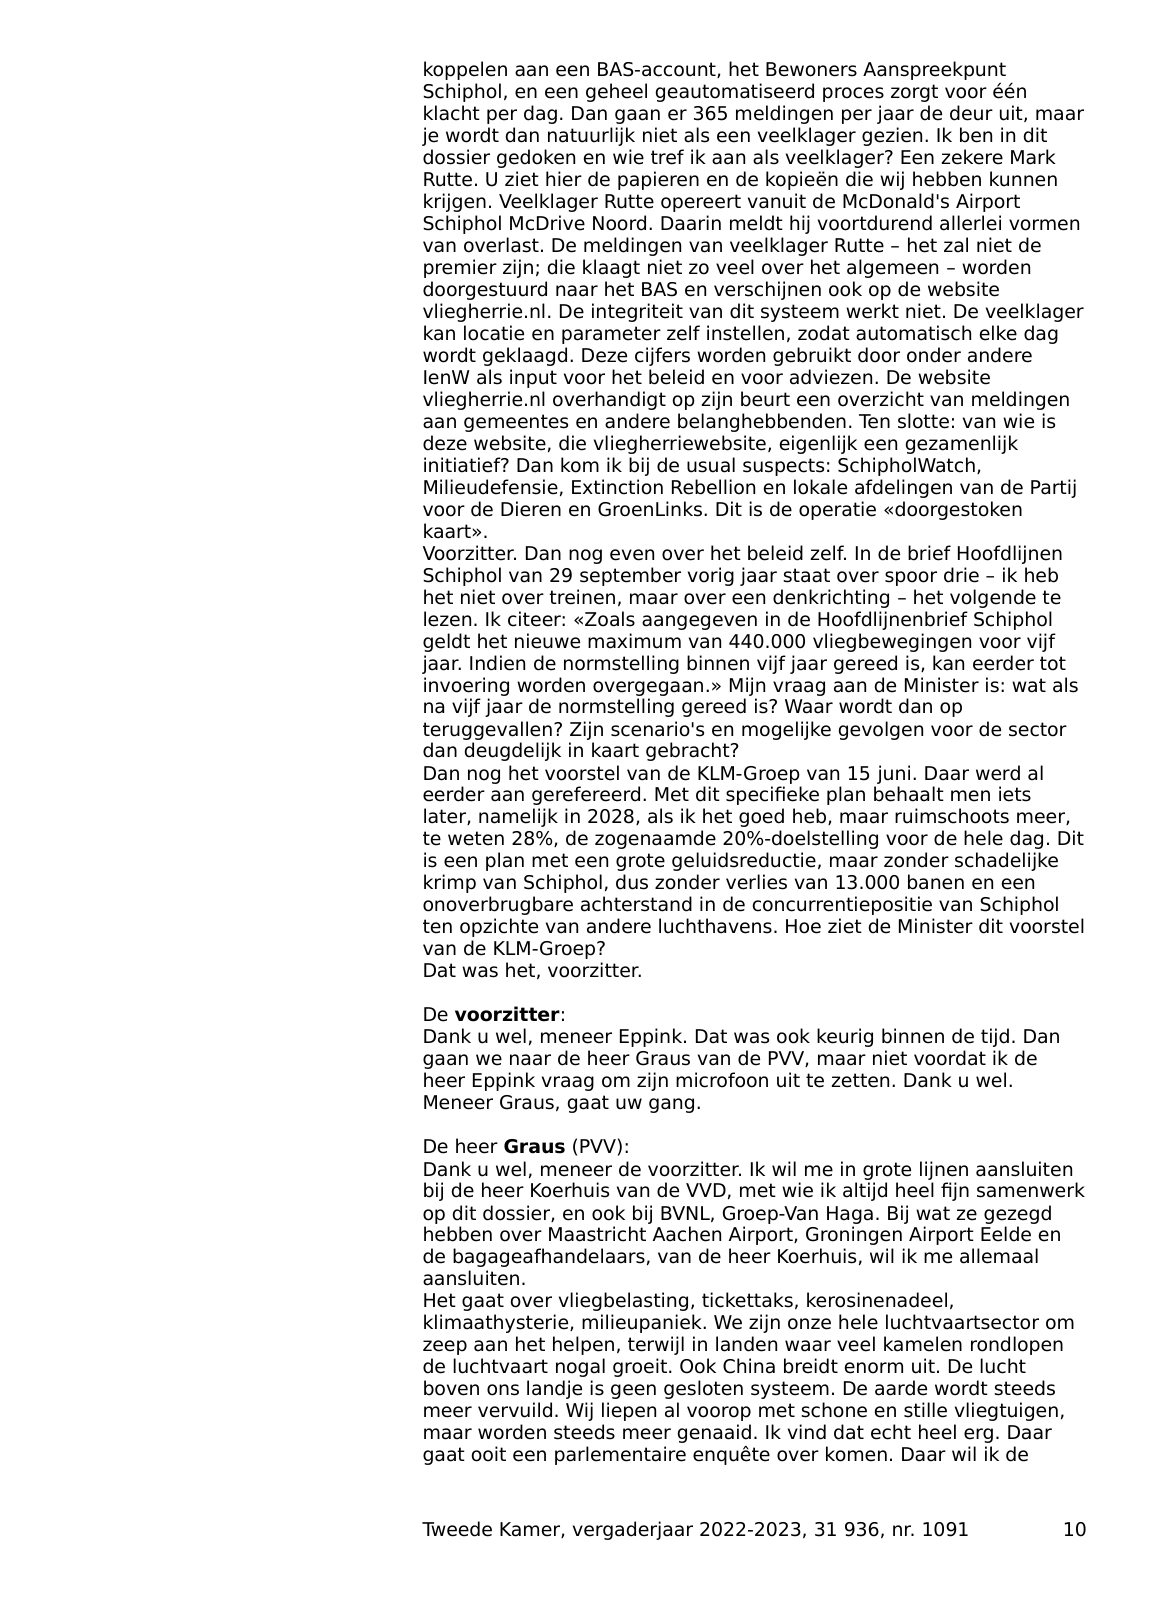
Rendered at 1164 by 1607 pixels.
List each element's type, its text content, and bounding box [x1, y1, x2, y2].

text De voorzitter: [422, 1004, 1087, 1026]
text Dank u wel, meneer de voorzitter. Ik wil me in grote lijnen aansluiten bij de heer Koerhuis van de VVD, met wie ik altijd heel fijn samenwerk op dit dossier, en ook bij BVNL, Groep-Van Haga. Bij wat ze gezegd hebben over Maastricht Aachen Airport, Groningen Airport Eelde en de bagageafhandelaars, van de heer Koerhuis, wil ik me allemaal aansluiten. [422, 1158, 1087, 1290]
text Dat was het, voorzitter. [422, 960, 1087, 982]
text Voorzitter. Dan nog even over het beleid zelf. In de brief Hoofdlijnen Schiphol van 29 september vorig jaar staat over spoor drie – ik heb het niet over treinen, maar over een denkrichting – het volgende te lezen. Ik citeer: «Zoals aangegeven in de Hoofdlijnenbrief Schiphol geldt het nieuwe maximum van 440.000 vliegbewegingen voor vijf jaar. Indien de normstelling binnen vijf jaar gereed is, kan eerder tot invoering worden overgegaan.» Mijn vraag aan de Minister is: wat als na vijf jaar de normstelling gereed is? Waar wordt dan op teruggevallen? Zijn scenario's en mogelijke gevolgen voor de sector dan deugdelijk in kaart gebracht? [422, 543, 1087, 762]
text Het gaat over vliegbelasting, tickettaks, kerosinenadeel, klimaathysterie, milieupaniek. We zijn onze hele luchtvaartsector om zeep aan het helpen, terwijl in landen waar veel kamelen rondlopen de luchtvaart nogal groeit. Ook China breidt enorm uit. De lucht boven ons landje is geen gesloten systeem. De aarde wordt steeds meer vervuild. Wij liepen al voorop met schone en stille vliegtuigen, maar worden steeds meer genaaid. Ik vind dat echt heel erg. Daar gaat ooit een parlementaire enquête over komen. Daar wil ik de [422, 1290, 1087, 1466]
text De heer Graus (PVV): [422, 1136, 1087, 1158]
text koppelen aan een BAS-account, het Bewoners Aanspreekpunt Schiphol, en een geheel geautomatiseerd proces zorgt voor één klacht per dag. Dan gaan er 365 meldingen per jaar de deur uit, maar je wordt dan natuurlijk niet als een veelklager gezien. Ik ben in dit dossier gedoken en wie tref ik aan als veelklager? Een zekere Mark Rutte. U ziet hier de papieren en de kopieën die wij hebben kunnen krijgen. Veelklager Rutte opereert vanuit de McDonald's Airport Schiphol McDrive Noord. Daarin meldt hij voortdurend allerlei vormen van overlast. De meldingen van veelklager Rutte – het zal niet de premier zijn; die klaagt niet zo veel over het algemeen – worden doorgestuurd naar het BAS en verschijnen ook op de website vliegherrie.nl. De integriteit van dit systeem werkt niet. De veelklager kan locatie en parameter zelf instellen, zodat automatisch elke dag wordt geklaagd. Deze cijfers worden gebruikt door onder andere IenW als input voor het beleid en voor adviezen. De website vliegherrie.nl overhandigt op zijn beurt een overzicht van meldingen aan gemeentes en andere belanghebbenden. Ten slotte: van wie is deze website, die vliegherriewebsite, eigenlijk een gezamenlijk initiatief? Dan kom ik bij de usual suspects: SchipholWatch, Milieudefensie, Extinction Rebellion en lokale afdelingen van de Partij voor de Dieren en GroenLinks. Dit is de operatie «doorgestoken kaart». [422, 59, 1087, 543]
text Dank u wel, meneer Eppink. Dat was ook keurig binnen de tijd. Dan gaan we naar de heer Graus van de PVV, maar niet voordat ik de heer Eppink vraag om zijn microfoon uit te zetten. Dank u wel. Meneer Graus, gaat uw gang. [422, 1026, 1087, 1114]
text Dan nog het voorstel van de KLM-Groep van 15 juni. Daar werd al eerder aan gerefereerd. Met dit specifieke plan behaalt men iets later, namelijk in 2028, als ik het goed heb, maar ruimschoots meer, te weten 28%, de zogenaamde 20%-doelstelling voor de hele dag. Dit is een plan met een grote geluidsreductie, maar zonder schadelijke krimp van Schiphol, dus zonder verlies van 13.000 banen en een onoverbrugbare achterstand in de concurrentiepositie van Schiphol ten opzichte van andere luchthavens. Hoe ziet de Minister dit voorstel van de KLM-Groep? [422, 762, 1087, 960]
